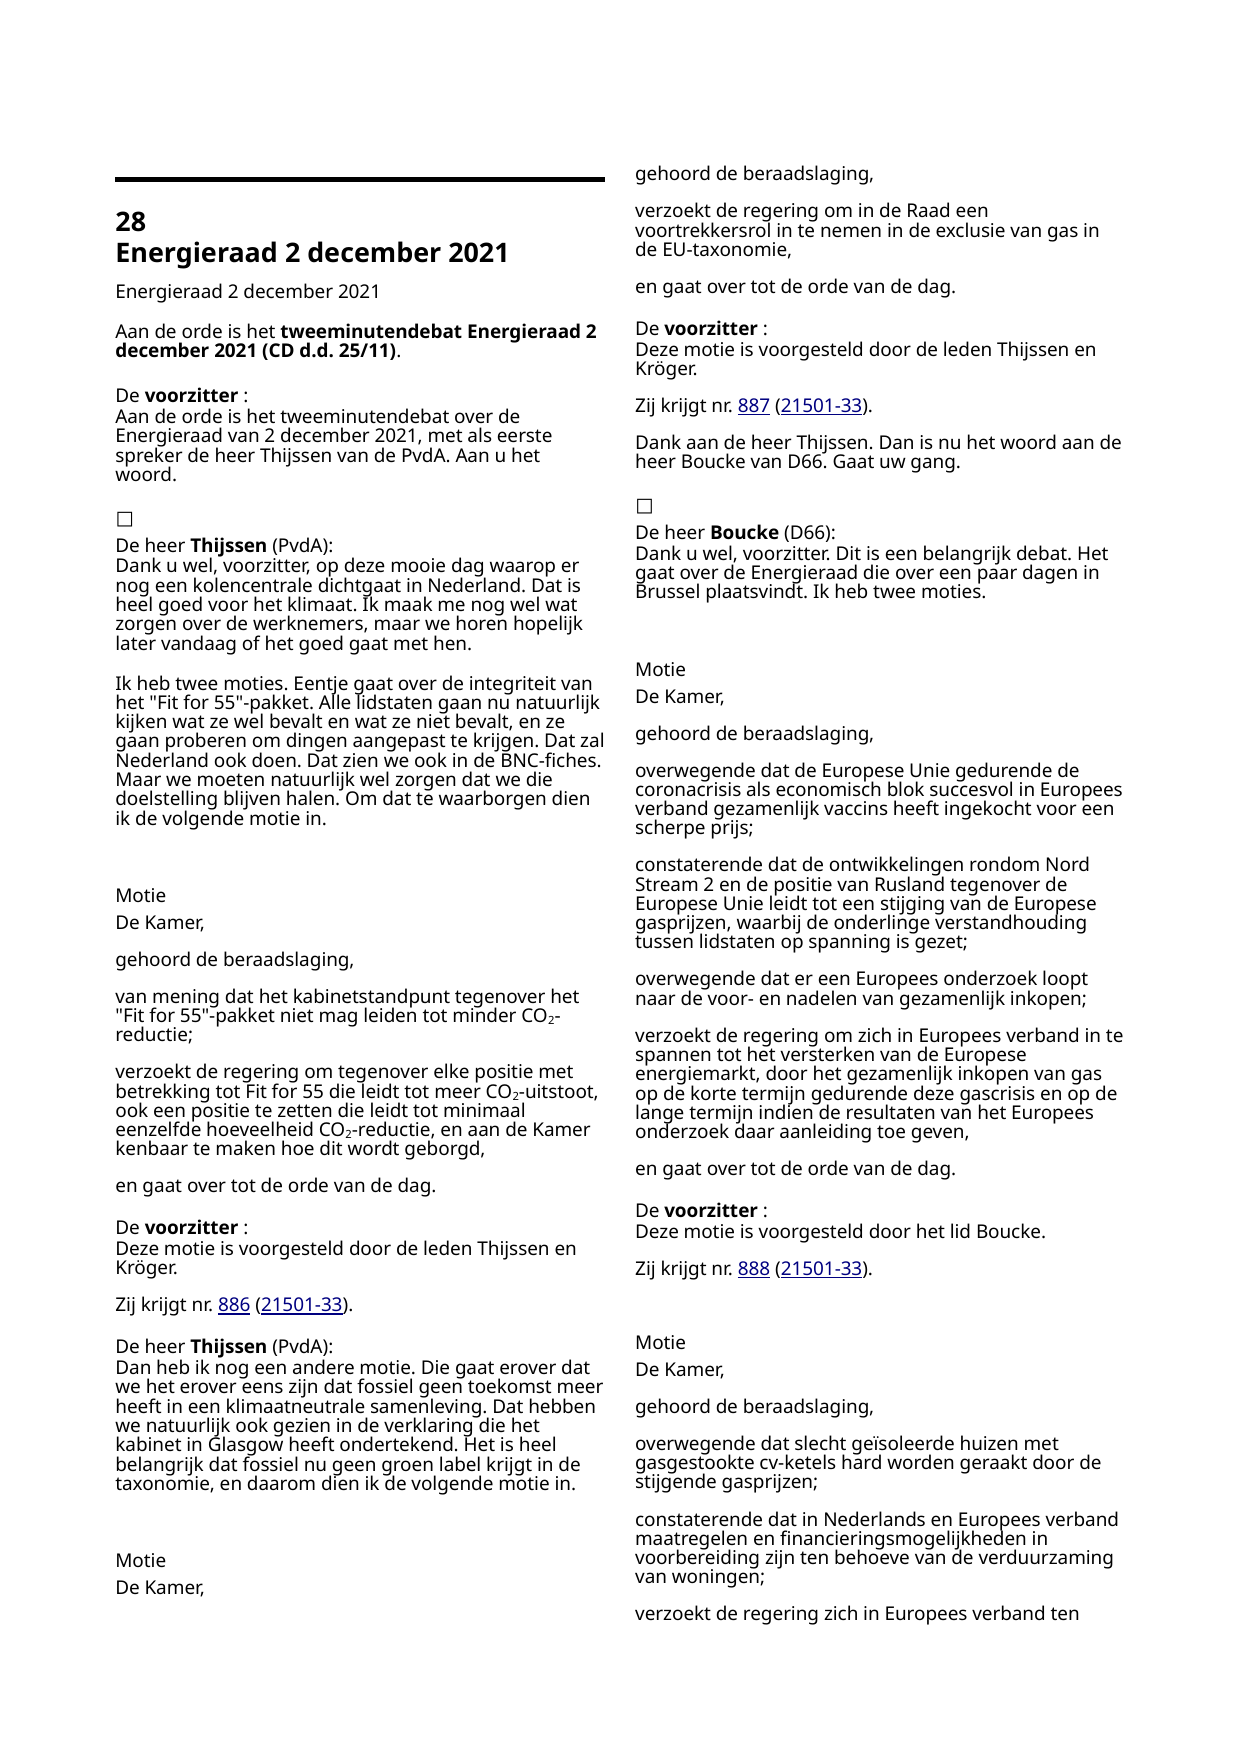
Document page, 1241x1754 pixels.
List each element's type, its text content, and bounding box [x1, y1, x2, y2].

text De heer Boucke (D66): [635, 519, 1125, 545]
text De Kamer, [115, 1579, 605, 1598]
text De voorzitter : [635, 315, 1125, 341]
text overwegende dat er een Europees onderzoek loopt naar de voor- en nadelen van gezamenlijk inkopen; [635, 970, 1125, 1009]
text Aan de orde is het tweeminutendebat over de Energieraad van 2 december 2021, met als eerste spreker de heer Thijssen van de PvdA. Aan u het woord. [115, 408, 605, 485]
text Zij krijgt nr. 887 (21501-33). [635, 397, 1125, 416]
text De Kamer, [635, 1361, 1125, 1380]
text en gaat over tot de orde van de dag. [635, 1160, 1125, 1179]
text Energieraad 2 december 2021 [115, 283, 605, 302]
text gehoord de beraadslaging, [635, 724, 1125, 744]
text Dank u wel, voorzitter, op deze mooie dag waarop er nog een kolencentrale dichtgaat in Nederland. Dat is heel goed voor het klimaat. Ik maak me nog wel wat zorgen over de werknemers, maar we horen hopelijk later vandaag of het goed gaat met hen. [115, 557, 605, 654]
text en gaat over tot de orde van de dag. [115, 1177, 605, 1197]
text Zij krijgt nr. 886 (21501-33). [115, 1296, 605, 1316]
text Energieraad 2 december 2021 [115, 239, 605, 283]
text 28 [115, 203, 605, 239]
text Motie [635, 1329, 1125, 1355]
text De Kamer, [635, 688, 1125, 707]
text gehoord de beraadslaging, [635, 165, 1125, 184]
text verzoekt de regering om zich in Europees verband in te spannen tot het versterken van de Europese energiemarkt, door het gezamenlijk inkopen van gas op de korte termijn gedurende deze gascrisis en op de lange termijn indien de resultaten van het Europees onderzoek daar aanleiding toe geven, [635, 1027, 1125, 1142]
text Deze motie is voorgesteld door de leden Thijssen en Kröger. [115, 1240, 605, 1279]
text Motie [635, 656, 1125, 682]
text De voorzitter : [115, 1214, 605, 1240]
text Deze motie is voorgesteld door de leden Thijssen en Kröger. [635, 341, 1125, 379]
text verzoekt de regering om in de Raad een voortrekkersrol in te nemen in de exclusie van gas in de EU-taxonomie, [635, 202, 1125, 260]
text gehoord de beraadslaging, [115, 951, 605, 970]
text De voorzitter : [635, 1197, 1125, 1223]
text De heer Thijssen (PvdA): [115, 1333, 605, 1359]
text Zij krijgt nr. 888 (21501-33). [635, 1260, 1125, 1279]
text Ik heb twee moties. Eentje gaat over de integriteit van het "Fit for 55"-pakket. Alle lidstaten gaan nu natuurlijk kijken wat ze wel bevalt en wat ze niet bevalt, en ze gaan proberen om dingen aangepast te krijgen. Dat zal Nederland ook doen. Dat zien we ook in de BNC-fiches. Maar we moeten natuurlijk wel zorgen dat we die doelstelling blijven halen. Om dat te waarborgen dien ik de volgende motie in. [115, 674, 605, 829]
text van mening dat het kabinetstandpunt tegenover het "Fit for 55"-pakket niet mag leiden tot minder CO2-reductie; [115, 988, 605, 1046]
text De heer Thijssen (PvdA): [115, 532, 605, 557]
text Dank aan de heer Thijssen. Dan is nu het woord aan de heer Boucke van D66. Gaat uw gang. [635, 434, 1125, 472]
text Dan heb ik nog een andere motie. Die gaat erover dat we het erover eens zijn dat fossiel geen toekomst meer heeft in een klimaatneutrale samenleving. Dat hebben we natuurlijk ook gezien in de verklaring die het kabinet in Glasgow heeft ondertekend. Het is heel belangrijk dat fossiel nu geen groen label krijgt in de taxonomie, en daarom dien ik de volgende motie in. [115, 1359, 605, 1494]
text ⬜ [115, 506, 605, 532]
text Dank u wel, voorzitter. Dit is een belangrijk debat. Het gaat over de Energieraad die over een paar dagen in Brussel plaatsvindt. Ik heb twee moties. [635, 545, 1125, 602]
text De voorzitter : [115, 382, 605, 408]
text constaterende dat in Nederlands en Europees verband maatregelen en financieringsmogelijkheden in voorbereiding zijn ten behoeve van de verduurzaming van woningen; [635, 1511, 1125, 1588]
text verzoekt de regering zich in Europees verband ten [635, 1605, 1125, 1624]
text Motie [115, 882, 605, 908]
text en gaat over tot de orde van de dag. [635, 278, 1125, 297]
text Deze motie is voorgesteld door het lid Boucke. [635, 1223, 1125, 1242]
text ⬜ [635, 493, 1125, 519]
text De Kamer, [115, 914, 605, 933]
text Aan de orde is het tweeminutendebat Energieraad 2 december 2021 (CD d.d. 25/11). [115, 323, 605, 362]
text constaterende dat de ontwikkelingen rondom Nord Stream 2 en de positie van Rusland tegenover de Europese Unie leidt tot een stijging van de Europese gasprijzen, waarbij de onderlinge verstandhouding tussen lidstaten op spanning is gezet; [635, 856, 1125, 953]
text gehoord de beraadslaging, [635, 1398, 1125, 1417]
text verzoekt de regering om tegenover elke positie met betrekking tot Fit for 55 die leidt tot meer CO2-uitstoot, ook een positie te zetten die leidt tot minimaal eenzelfde hoeveelheid CO2-reductie, en aan de Kamer kenbaar te maken hoe dit wordt geborgd, [115, 1063, 605, 1160]
text overwegende dat de Europese Unie gedurende de coronacrisis als economisch blok succesvol in Europees verband gezamenlijk vaccins heeft ingekocht voor een scherpe prijs; [635, 762, 1125, 839]
text overwegende dat slecht geïsoleerde huizen met gasgestookte cv-ketels hard worden geraakt door de stijgende gasprijzen; [635, 1435, 1125, 1493]
text Motie [115, 1547, 605, 1573]
